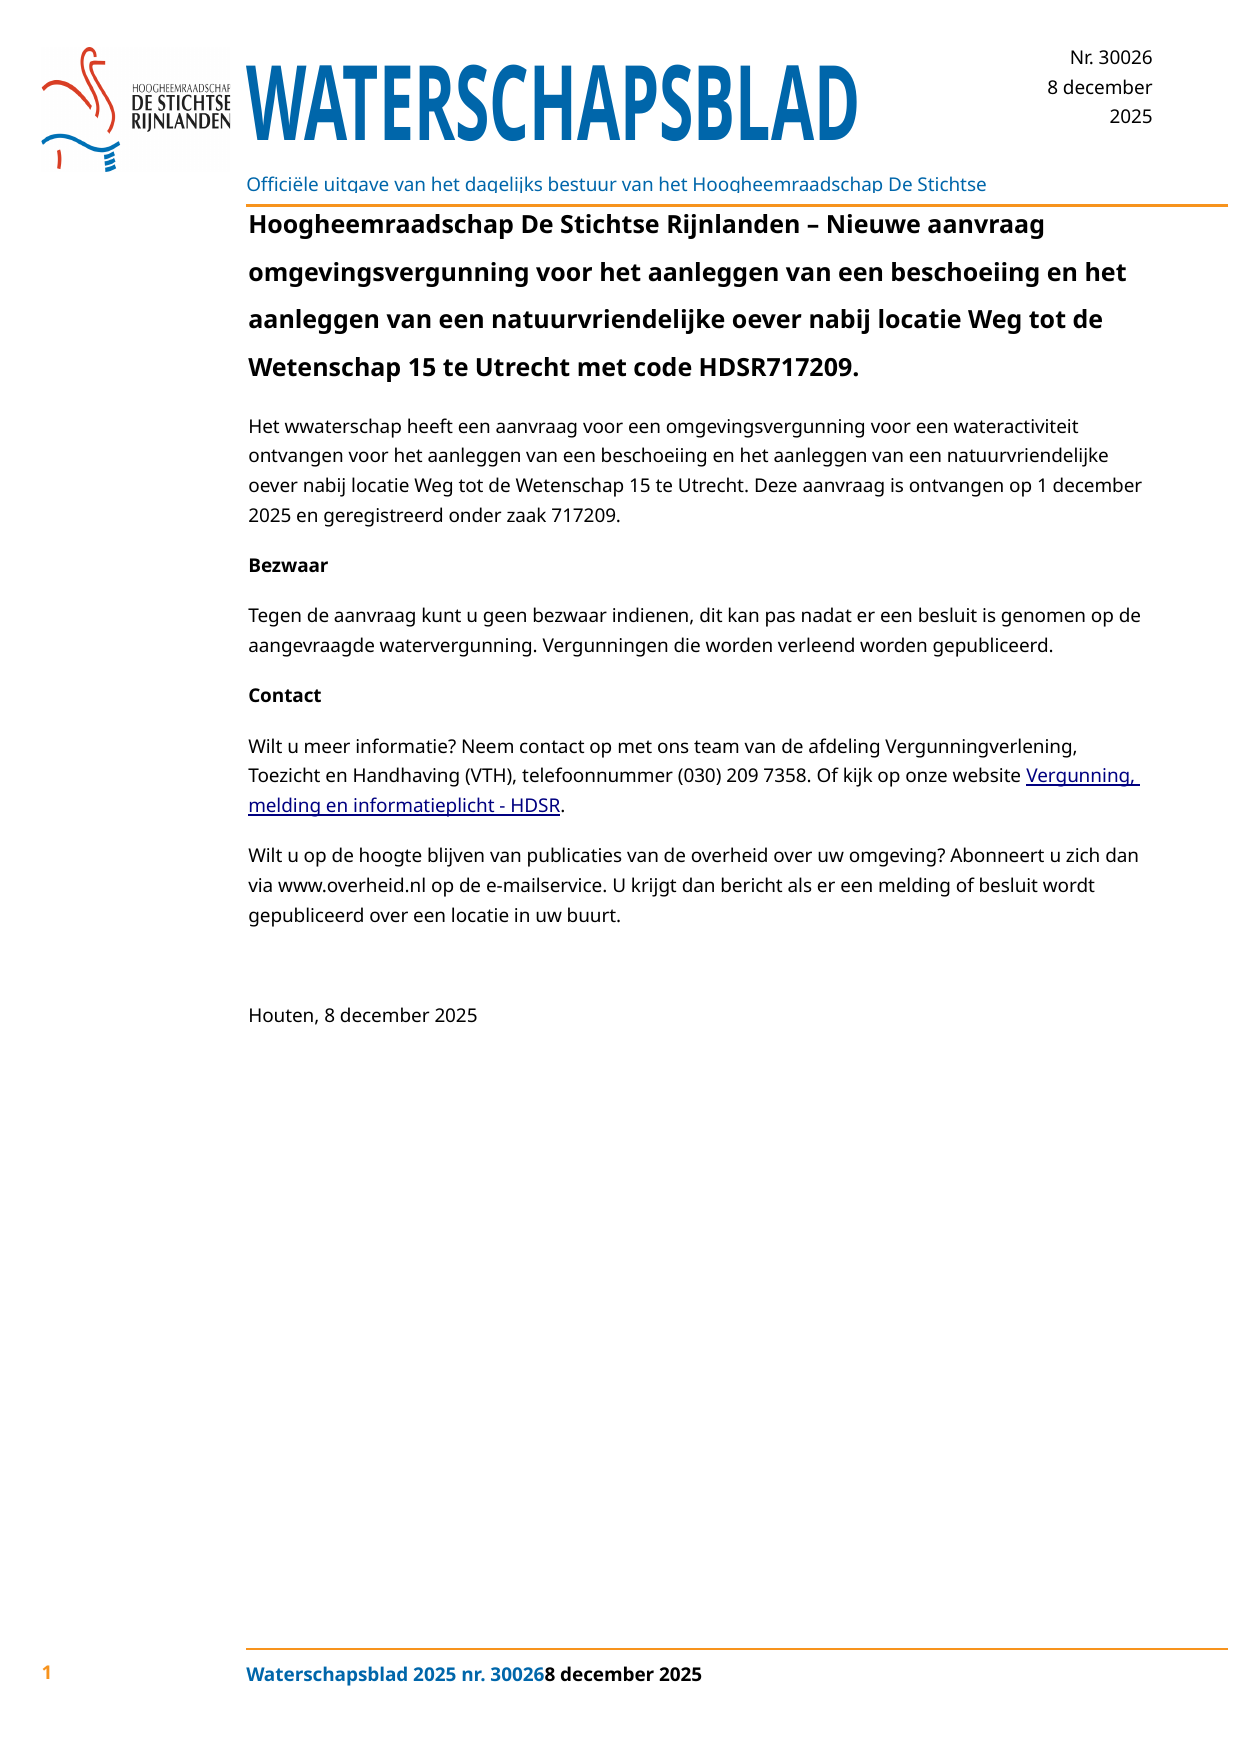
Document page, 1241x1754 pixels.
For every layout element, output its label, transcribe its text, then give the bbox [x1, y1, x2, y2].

text Contact [248, 683, 1152, 708]
text Wilt u meer informatie? Neem contact op met ons team van de afdeling Vergunningverlening, Toezicht en Handhaving (VTH), telefoonnummer (030) 209 7358. Of kijk op onze website Vergunning, melding en informatieplicht - HDSR. [248, 733, 1152, 818]
text Hoogheemraadschap De Stichtse Rijnlanden – Nieuwe aanvraag omgevingsvergunning voor het aanleggen van een beschoeiing en het aanleggen van een natuurvriendelijke oever nabij locatie Weg tot de Wetenschap 15 te Utrecht met code HDSR717209. [248, 207, 1152, 384]
text Wilt u op de hoogte blijven van publicaties van de overheid over uw omgeving? Abonneert u zich dan via www.overheid.nl op de e-mailservice. U krijgt dan bericht als er een melding of besluit wordt gepubliceerd over een locatie in uw buurt. [248, 843, 1152, 928]
text Het wwaterschap heeft een aanvraag voor een omgevingsvergunning voor een wateractiviteit ontvangen voor het aanleggen van een beschoeiing en het aanleggen van een natuurvriendelijke oever nabij locatie Weg tot de Wetenschap 15 te Utrecht. Deze aanvraag is ontvangen op 1 december 2025 en geregistreerd onder zaak 717209. [248, 413, 1152, 528]
text Tegen de aanvraag kunt u geen bezwaar indienen, dit kan pas nadat er een besluit is genomen op de aangevraagde watervergunning. Vergunningen die worden verleend worden gepubliceerd. [248, 603, 1152, 658]
picture [41, 47, 231, 172]
text Bezwaar [248, 552, 1152, 578]
text Houten, 8 december 2025 [248, 1003, 1152, 1028]
